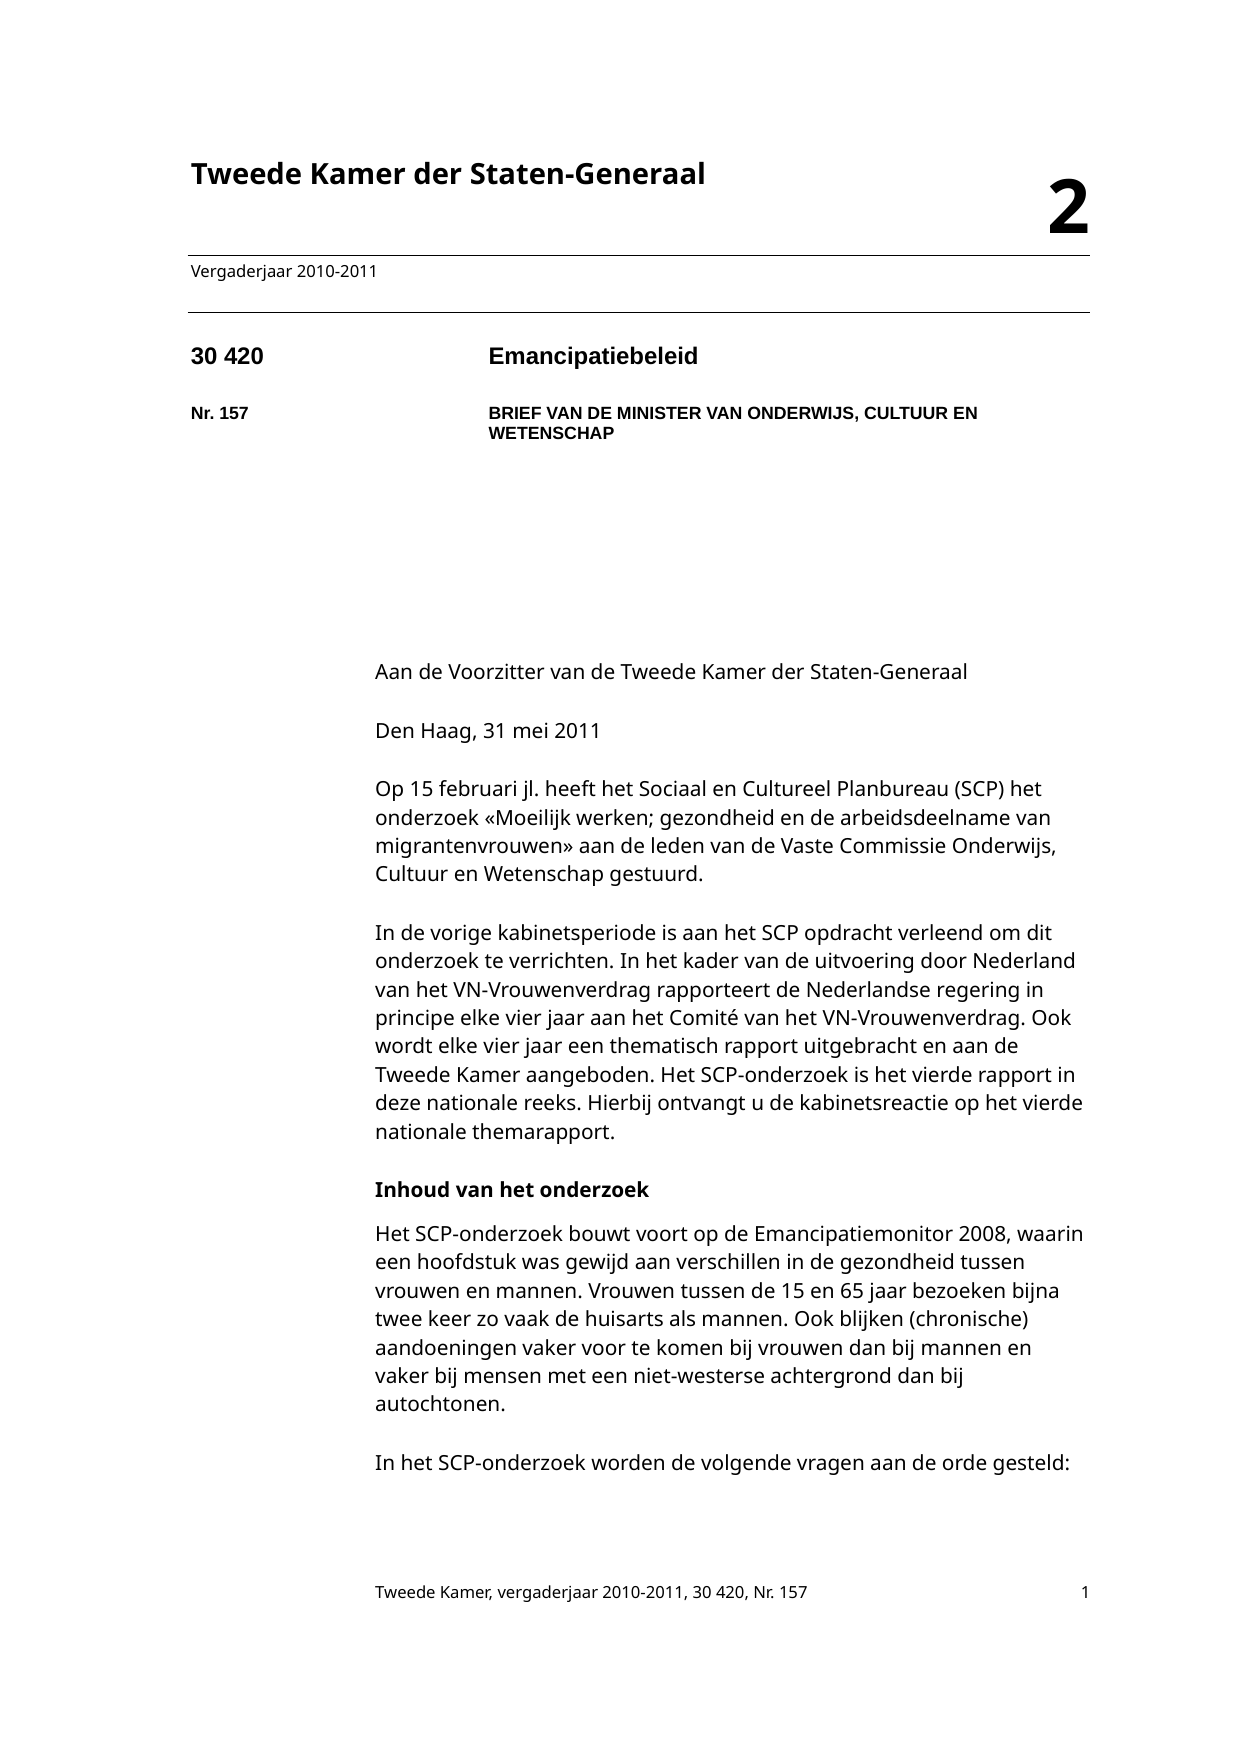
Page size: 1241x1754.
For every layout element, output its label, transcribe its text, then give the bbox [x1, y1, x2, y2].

text Op 15 februari jl. heeft het Sociaal en Cultureel Planbureau (SCP) het onderzoek «Moeilijk werken; gezondheid en de arbeidsdeelname van migrantenvrouwen» aan de leden van de Vaste Commissie Onderwijs, Cultuur en Wetenschap gestuurd. [375, 774, 1090, 888]
table_header Tweede Kamer der Staten-Generaal [188, 150, 909, 255]
table_cell BRIEF VAN DE MINISTER VAN ONDERWIJS, CULTUUR EN WETENSCHAP [485, 399, 1090, 539]
table_cell [188, 313, 485, 339]
table_cell 30 420 [188, 339, 485, 399]
text Inhoud van het onderzoek [375, 1175, 1090, 1204]
table_header 2 [910, 150, 1090, 255]
text In het SCP-onderzoek worden de volgende vragen aan de orde gesteld: [375, 1448, 1090, 1476]
text In de vorige kabinetsperiode is aan het SCP opdracht verleend om dit onderzoek te verrichten. In het kader van de uitvoering door Nederland van het VN-Vrouwenverdrag rapporteert de Nederlandse regering in principe elke vier jaar aan het Comité van het VN-Vrouwenverdrag. Ook wordt elke vier jaar een thematisch rapport uitgebracht en aan de Tweede Kamer aangeboden. Het SCP-onderzoek is het vierde rapport in deze nationale reeks. Hierbij ontvangt u de kabinetsreactie op het vierde nationale themarapport. [375, 918, 1090, 1145]
table_cell Nr. 157 [188, 399, 485, 539]
text Het SCP-onderzoek bouwt voort op de Emancipatiemonitor 2008, waarin een hoofdstuk was gewijd aan verschillen in de gezondheid tussen vrouwen en mannen. Vrouwen tussen de 15 en 65 jaar bezoeken bijna twee keer zo vaak de huisarts als mannen. Ook blijken (chronische) aandoeningen vaker voor te komen bij vrouwen dan bij mannen en vaker bij mensen met een niet-westerse achtergrond dan bij autochtonen. [375, 1219, 1090, 1418]
text Den Haag, 31 mei 2011 [375, 716, 1090, 744]
table_cell [485, 256, 1090, 312]
text Aan de Voorzitter van de Tweede Kamer der Staten-Generaal [375, 657, 1090, 686]
table_cell Vergaderjaar 2010-2011 [188, 256, 485, 312]
table_cell Emancipatiebeleid [485, 339, 1090, 399]
table_cell [485, 313, 1090, 339]
